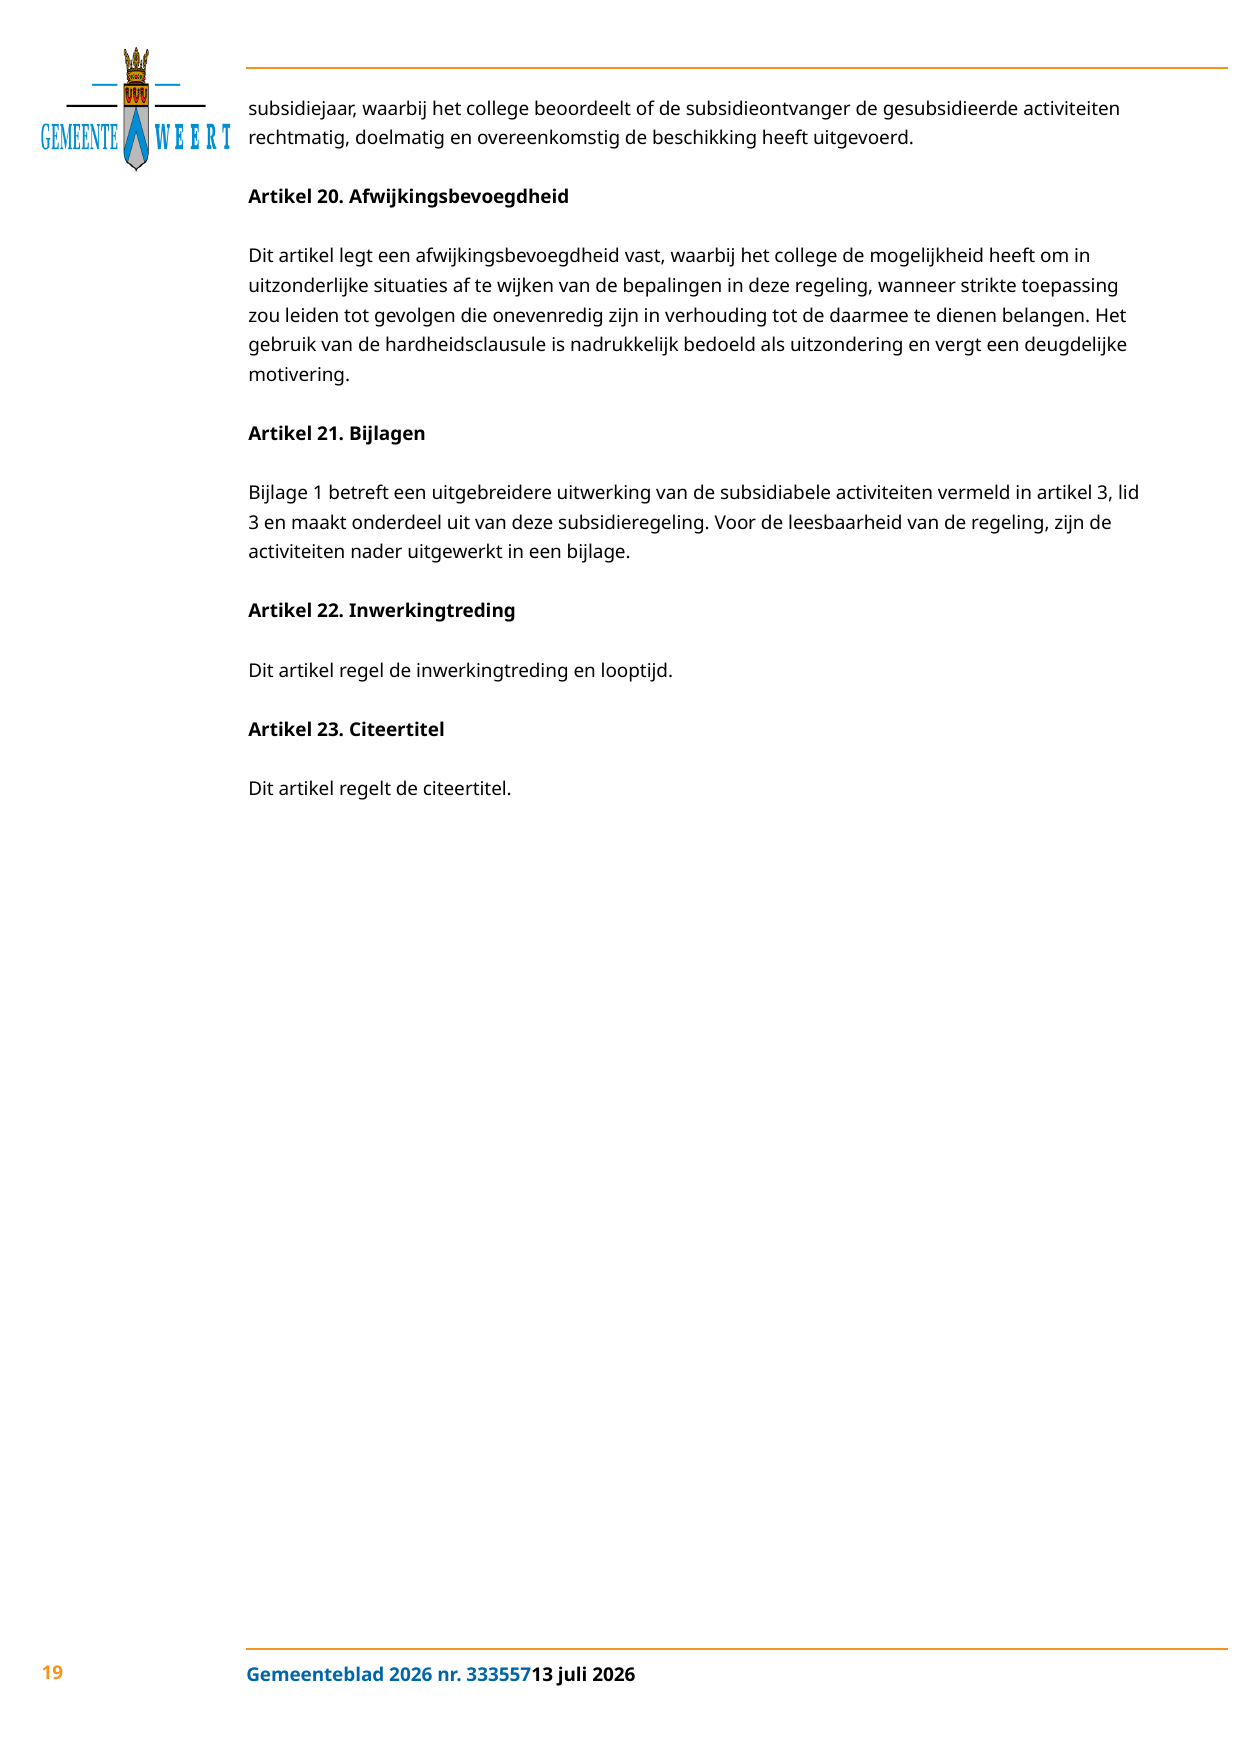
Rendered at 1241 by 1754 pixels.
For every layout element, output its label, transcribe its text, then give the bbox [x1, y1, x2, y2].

text subsidiejaar, waarbij het college beoordeelt of de subsidieontvanger de gesubsidieerde activiteiten rechtmatig, doelmatig en overeenkomstig de beschikking heeft uitgevoerd. [248, 95, 1152, 150]
text Dit artikel regel de inwerkingtreding en looptijd. [248, 657, 1152, 683]
text Dit artikel regelt de citeertitel. [248, 775, 1152, 801]
text Artikel 23. Citeertitel [248, 716, 1152, 742]
picture [41, 47, 231, 172]
text Dit artikel legt een afwijkingsbevoegdheid vast, waarbij het college de mogelijkheid heeft om in uitzonderlijke situaties af te wijken van de bepalingen in deze regeling, wanneer strikte toepassing zou leiden tot gevolgen die onevenredig zijn in verhouding tot de daarmee te dienen belangen. Het gebruik van de hardheidsclausule is nadrukkelijk bedoeld als uitzondering en vergt een deugdelijke motivering. [248, 243, 1152, 387]
text Artikel 22. Inwerkingtreding [248, 598, 1152, 623]
text Bijlage 1 betreft een uitgebreidere uitwerking van de subsidiabele activiteiten vermeld in artikel 3, lid 3 en maakt onderdeel uit van deze subsidieregeling. Voor de leesbaarheid van de regeling, zijn de activiteiten nader uitgewerkt in een bijlage. [248, 479, 1152, 564]
text Artikel 20. Afwijkingsbevoegdheid [248, 183, 1152, 209]
text Artikel 21. Bijlagen [248, 420, 1152, 446]
